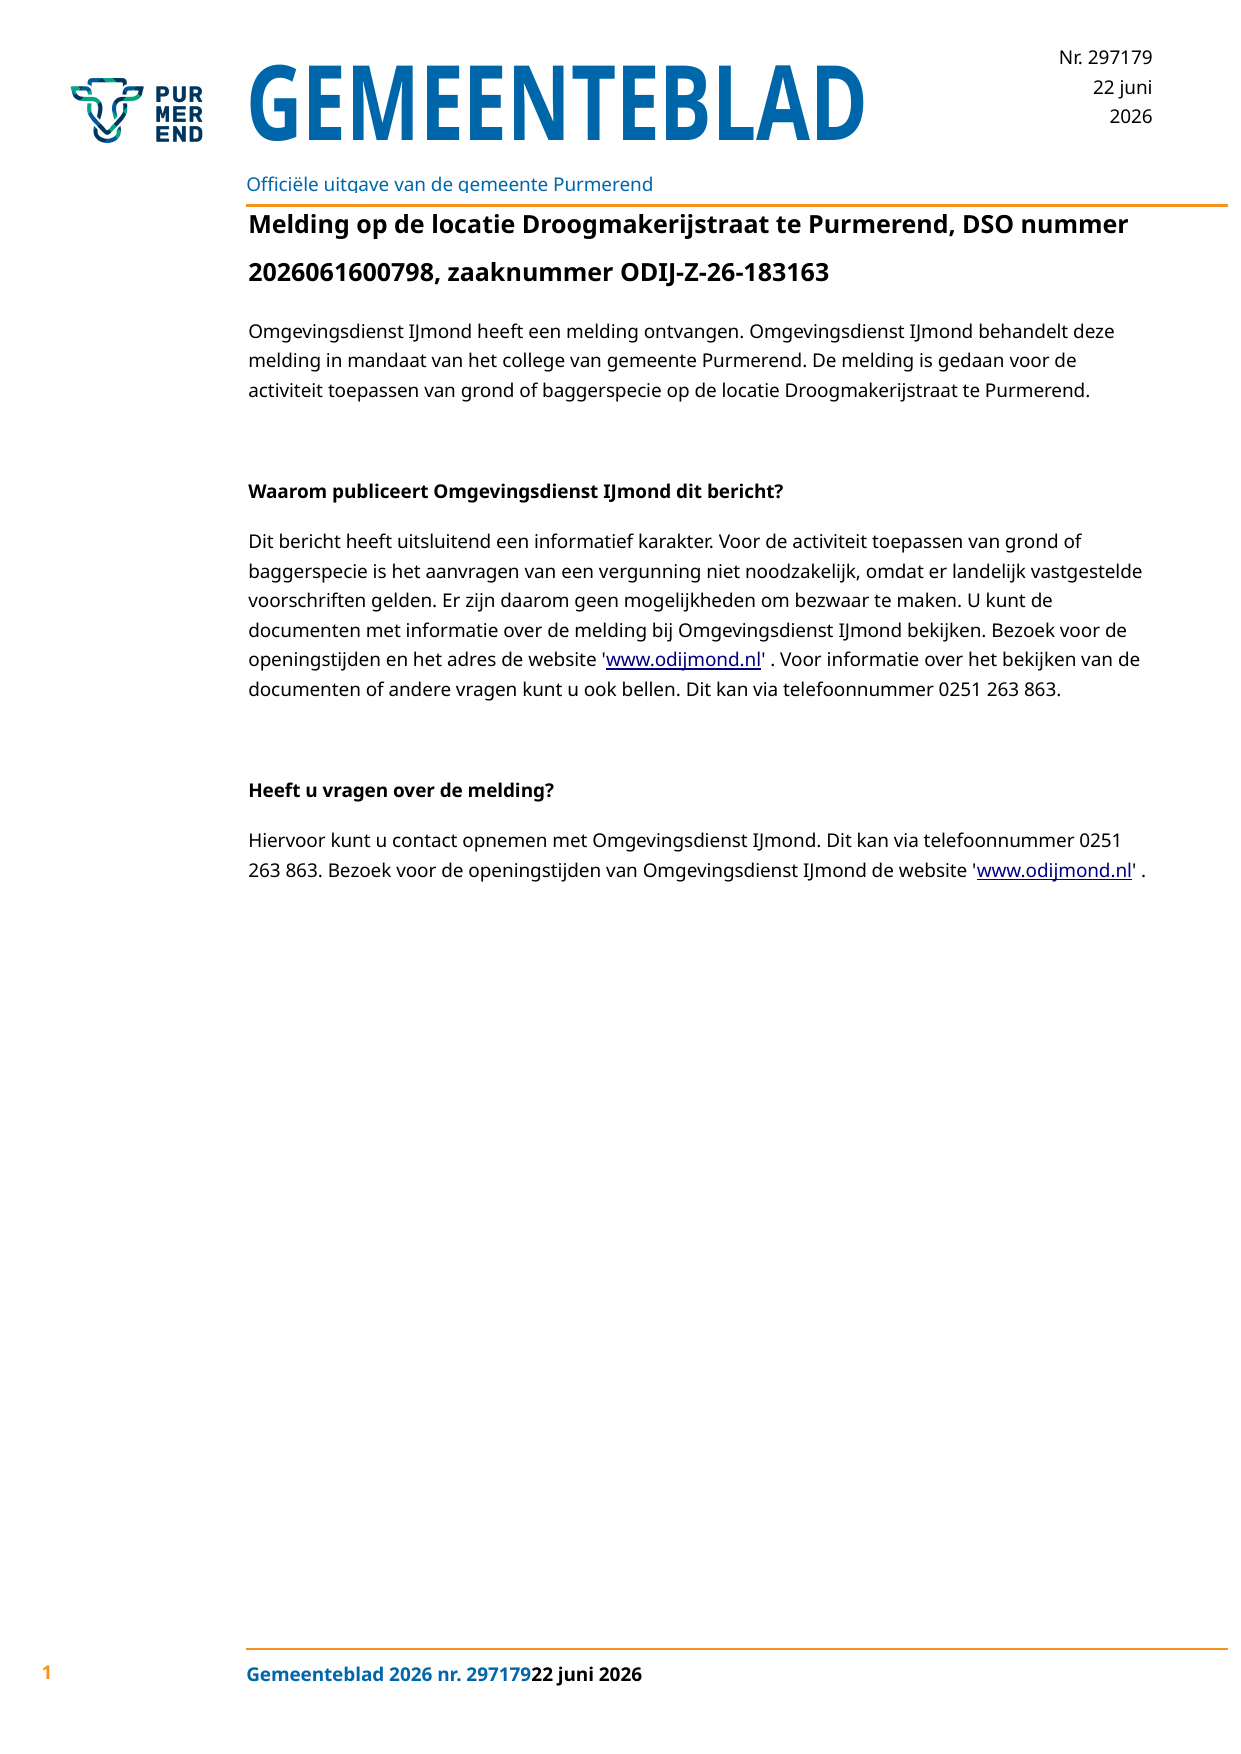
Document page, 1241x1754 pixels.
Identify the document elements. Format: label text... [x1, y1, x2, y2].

text Melding op de locatie Droogmakerijstraat te Purmerend, DSO nummer 2026061600798, zaaknummer ODIJ-Z-26-183163 [248, 207, 1152, 288]
text Waarom publiceert Omgevingsdienst IJmond dit bericht? [248, 478, 1152, 504]
text Hiervoor kunt u contact opnemen met Omgevingsdienst IJmond. Dit kan via telefoonnummer 0251 263 863. Bezoek voor de openingstijden van Omgevingsdienst IJmond de website 'www.odijmond.nl' . [248, 827, 1152, 883]
text Dit bericht heeft uitsluitend een informatief karakter. Voor de activiteit toepassen van grond of baggerspecie is het aanvragen van een vergunning niet noodzakelijk, omdat er landelijk vastgestelde voorschriften gelden. Er zijn daarom geen mogelijkheden om bezwaar te maken. U kunt de documenten met informatie over de melding bij Omgevingsdienst IJmond bekijken. Bezoek voor de openingstijden en het adres de website 'www.odijmond.nl' . Voor informatie over het bekijken van de documenten of andere vragen kunt u ook bellen. Dit kan via telefoonnummer 0251 263 863. [248, 528, 1152, 702]
text Omgevingsdienst IJmond heeft een melding ontvangen. Omgevingsdienst IJmond behandelt deze melding in mandaat van het college van gemeente Purmerend. De melding is gedaan voor de activiteit toepassen van grond of baggerspecie op de locatie Droogmakerijstraat te Purmerend. [248, 318, 1152, 403]
text Heeft u vragen over de melding? [248, 777, 1152, 803]
picture [41, 47, 231, 172]
